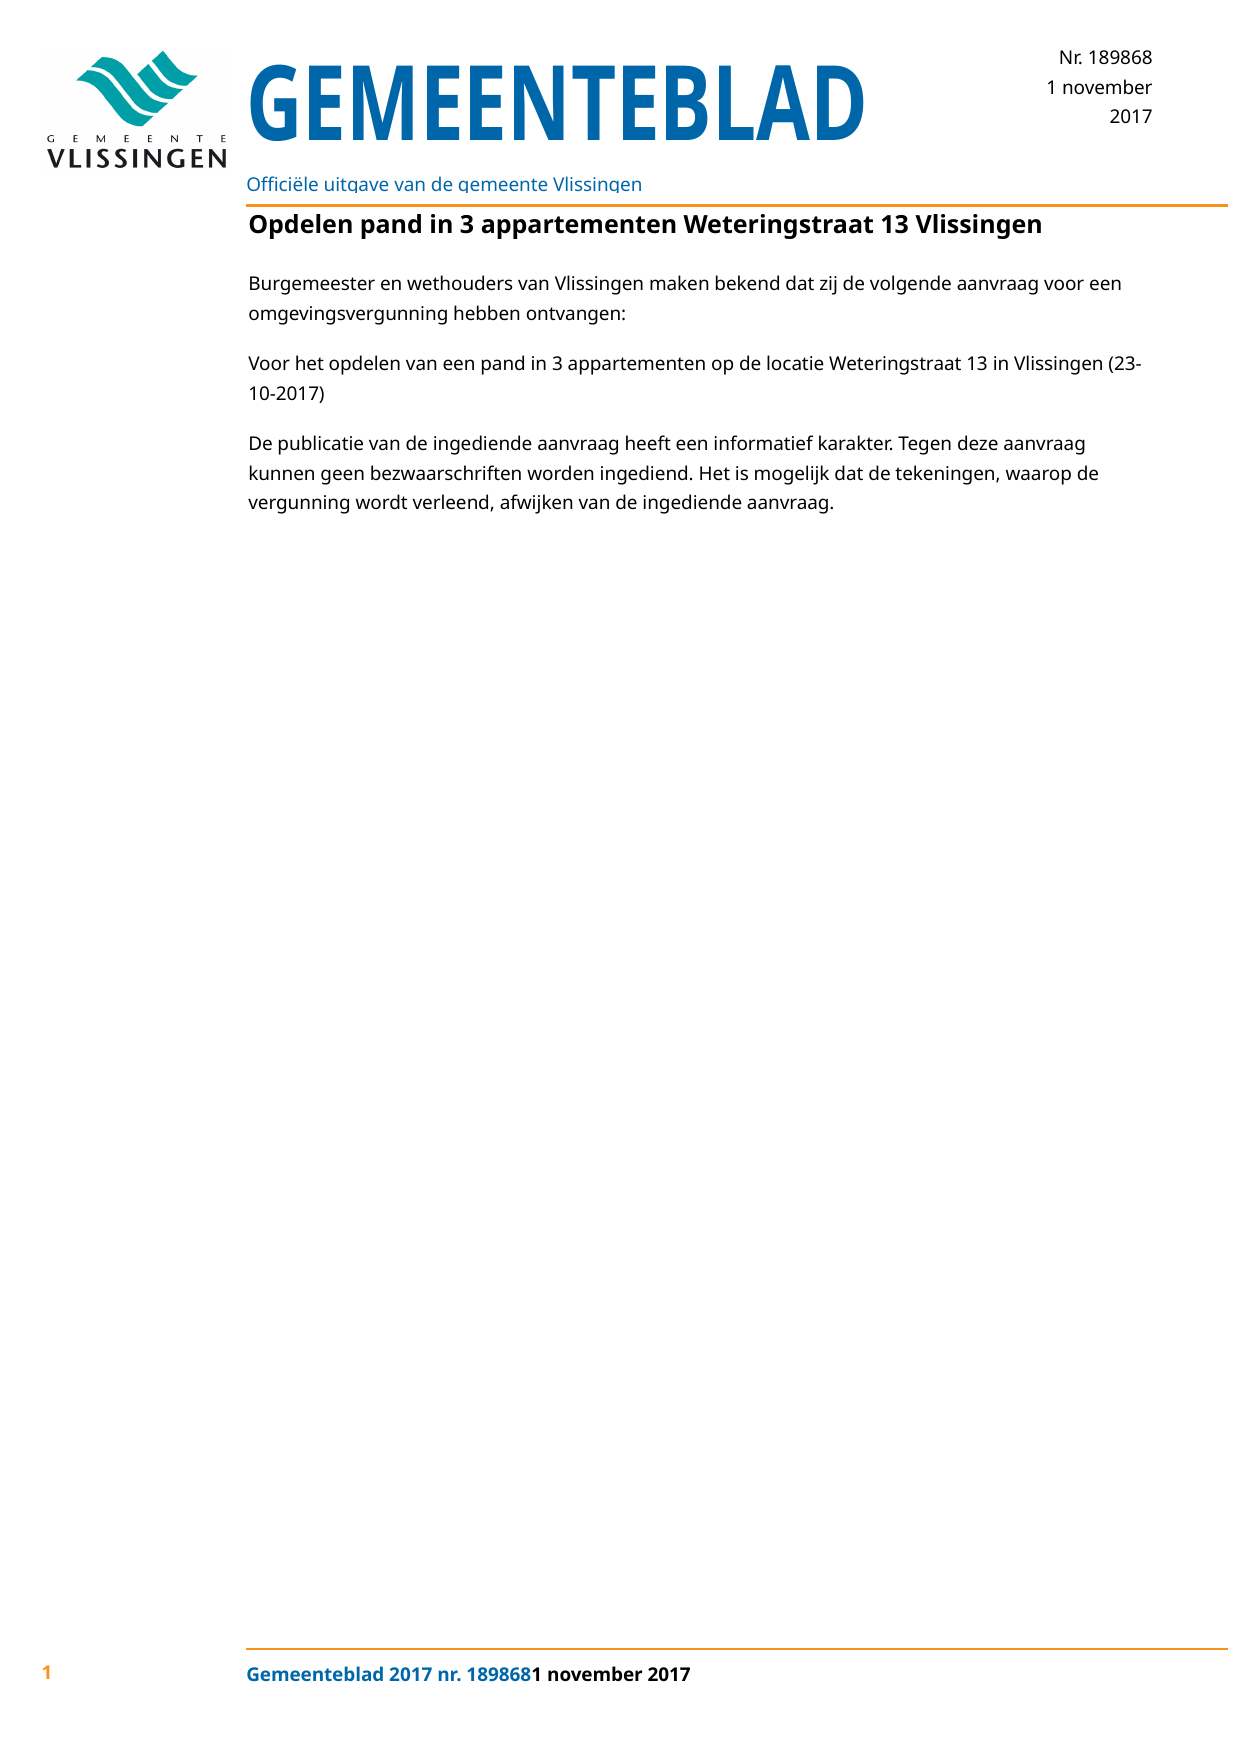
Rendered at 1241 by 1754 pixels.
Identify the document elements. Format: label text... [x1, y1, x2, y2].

text De publicatie van de ingediende aanvraag heeft een informatief karakter. Tegen deze aanvraag kunnen geen bezwaarschriften worden ingediend. Het is mogelijk dat de tekeningen, waarop de vergunning wordt verleend, afwijken van de ingediende aanvraag. [248, 430, 1152, 515]
text Voor het opdelen van een pand in 3 appartementen op de locatie Weteringstraat 13 in Vlissingen (23-10-2017) [248, 350, 1152, 406]
text Opdelen pand in 3 appartementen Weteringstraat 13 Vlissingen [248, 207, 1152, 241]
text Burgemeester en wethouders van Vlissingen maken bekend dat zij de volgende aanvraag voor een omgevingsvergunning hebben ontvangen: [248, 270, 1152, 326]
picture [41, 47, 231, 172]
